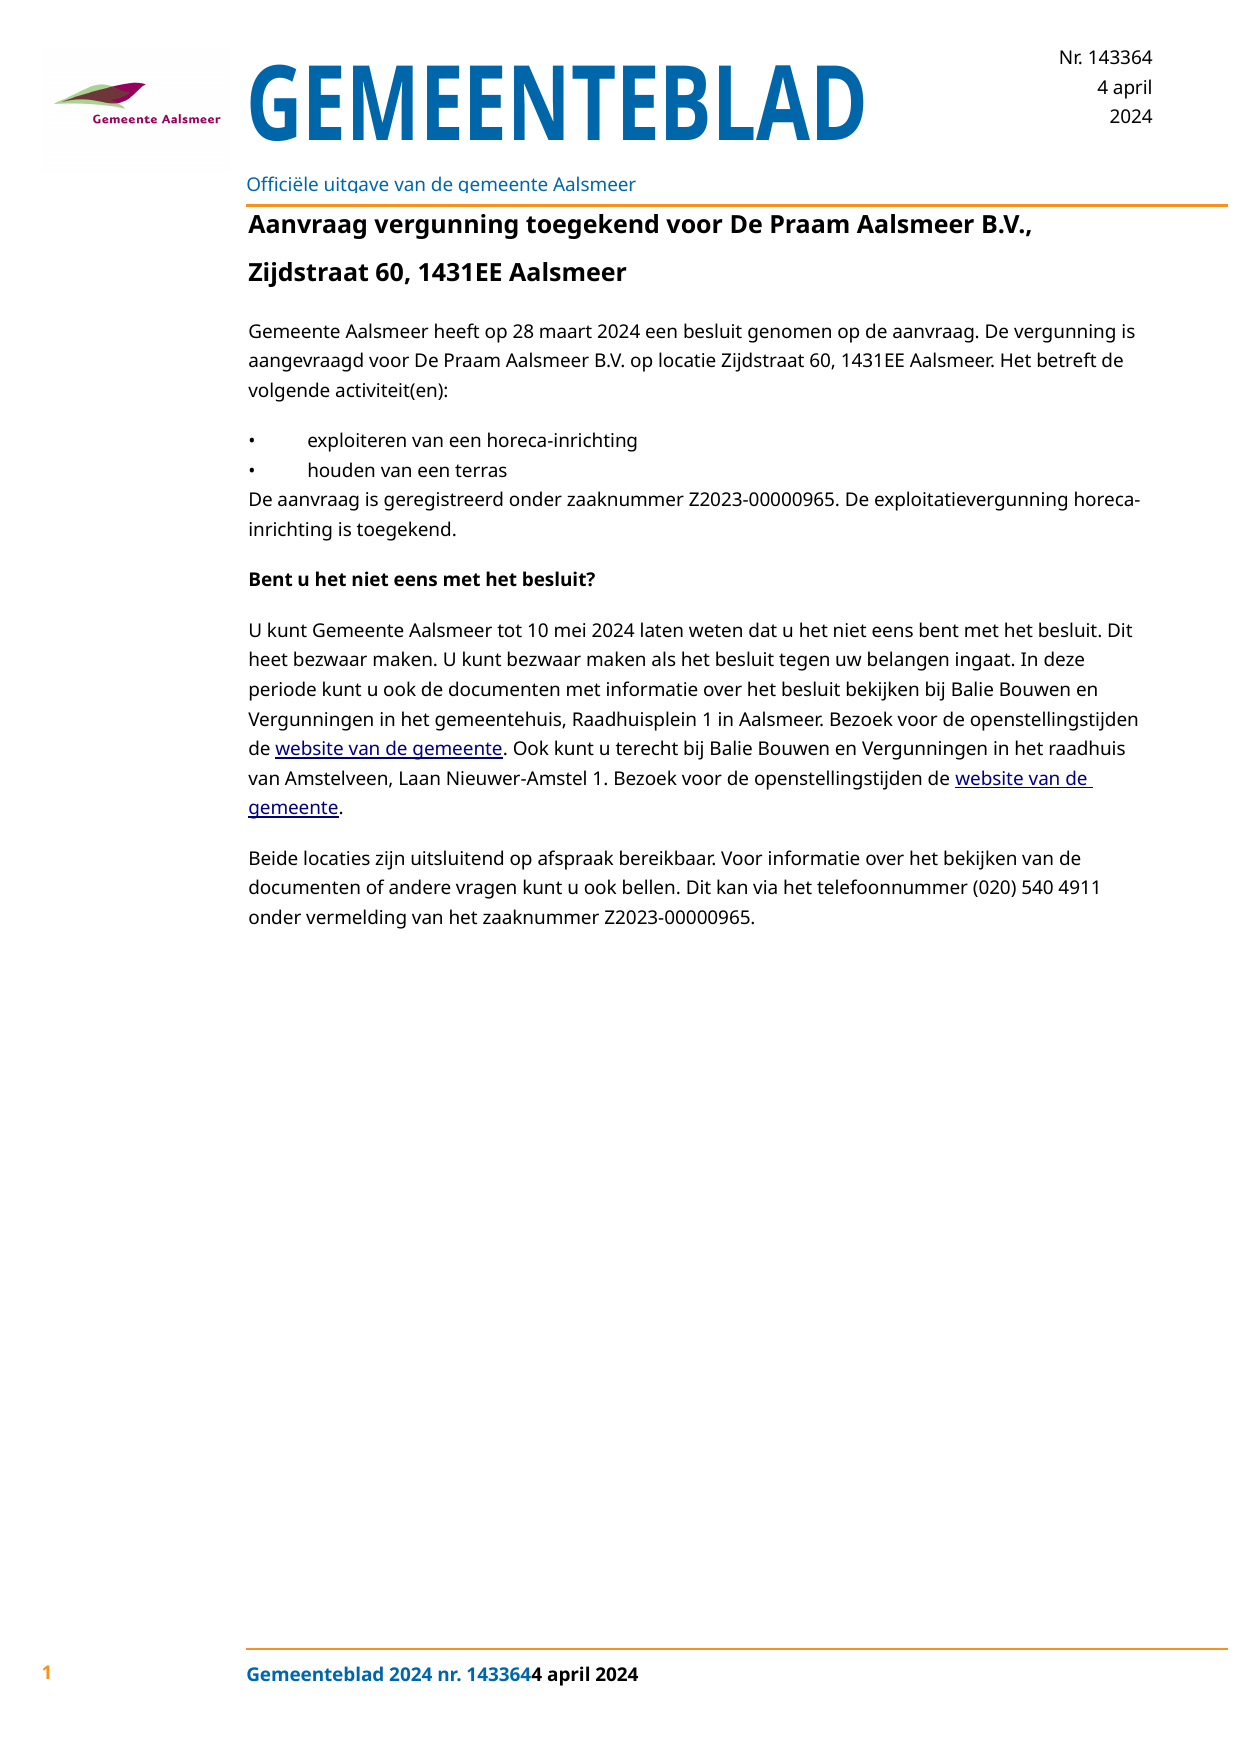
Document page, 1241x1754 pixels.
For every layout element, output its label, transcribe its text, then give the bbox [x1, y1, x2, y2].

text U kunt Gemeente Aalsmeer tot 10 mei 2024 laten weten dat u het niet eens bent met het besluit. Dit heet bezwaar maken. U kunt bezwaar maken als het besluit tegen uw belangen ingaat. In deze periode kunt u ook de documenten met informatie over het besluit bekijken bij Balie Bouwen en Vergunningen in het gemeentehuis, Raadhuisplein 1 in Aalsmeer. Bezoek voor de openstellingstijden de website van de gemeente. Ook kunt u terecht bij Balie Bouwen en Vergunningen in het raadhuis van Amstelveen, Laan Nieuwer-Amstel 1. Bezoek voor de openstellingstijden de website van de gemeente. [248, 617, 1152, 820]
text Aanvraag vergunning toegekend voor De Praam Aalsmeer B.V., Zijdstraat 60, 1431EE Aalsmeer [248, 207, 1152, 288]
list exploiteren van een horeca-inrichting [248, 427, 1152, 453]
text Bent u het niet eens met het besluit? [248, 567, 1152, 592]
text De aanvraag is geregistreerd onder zaaknummer Z2023-00000965. De exploitatievergunning horeca-inrichting is toegekend. [248, 487, 1152, 542]
picture [41, 47, 231, 172]
text Beide locaties zijn uitsluitend op afspraak bereikbaar. Voor informatie over het bekijken van de documenten of andere vragen kunt u ook bellen. Dit kan via het telefoonnummer (020) 540 4911 onder vermelding van het zaaknummer Z2023-00000965. [248, 845, 1152, 930]
text Gemeente Aalsmeer heeft op 28 maart 2024 een besluit genomen op de aanvraag. De vergunning is aangevraagd voor De Praam Aalsmeer B.V. op locatie Zijdstraat 60, 1431EE Aalsmeer. Het betreft de volgende activiteit(en): [248, 318, 1152, 403]
list houden van een terras [248, 457, 1152, 483]
